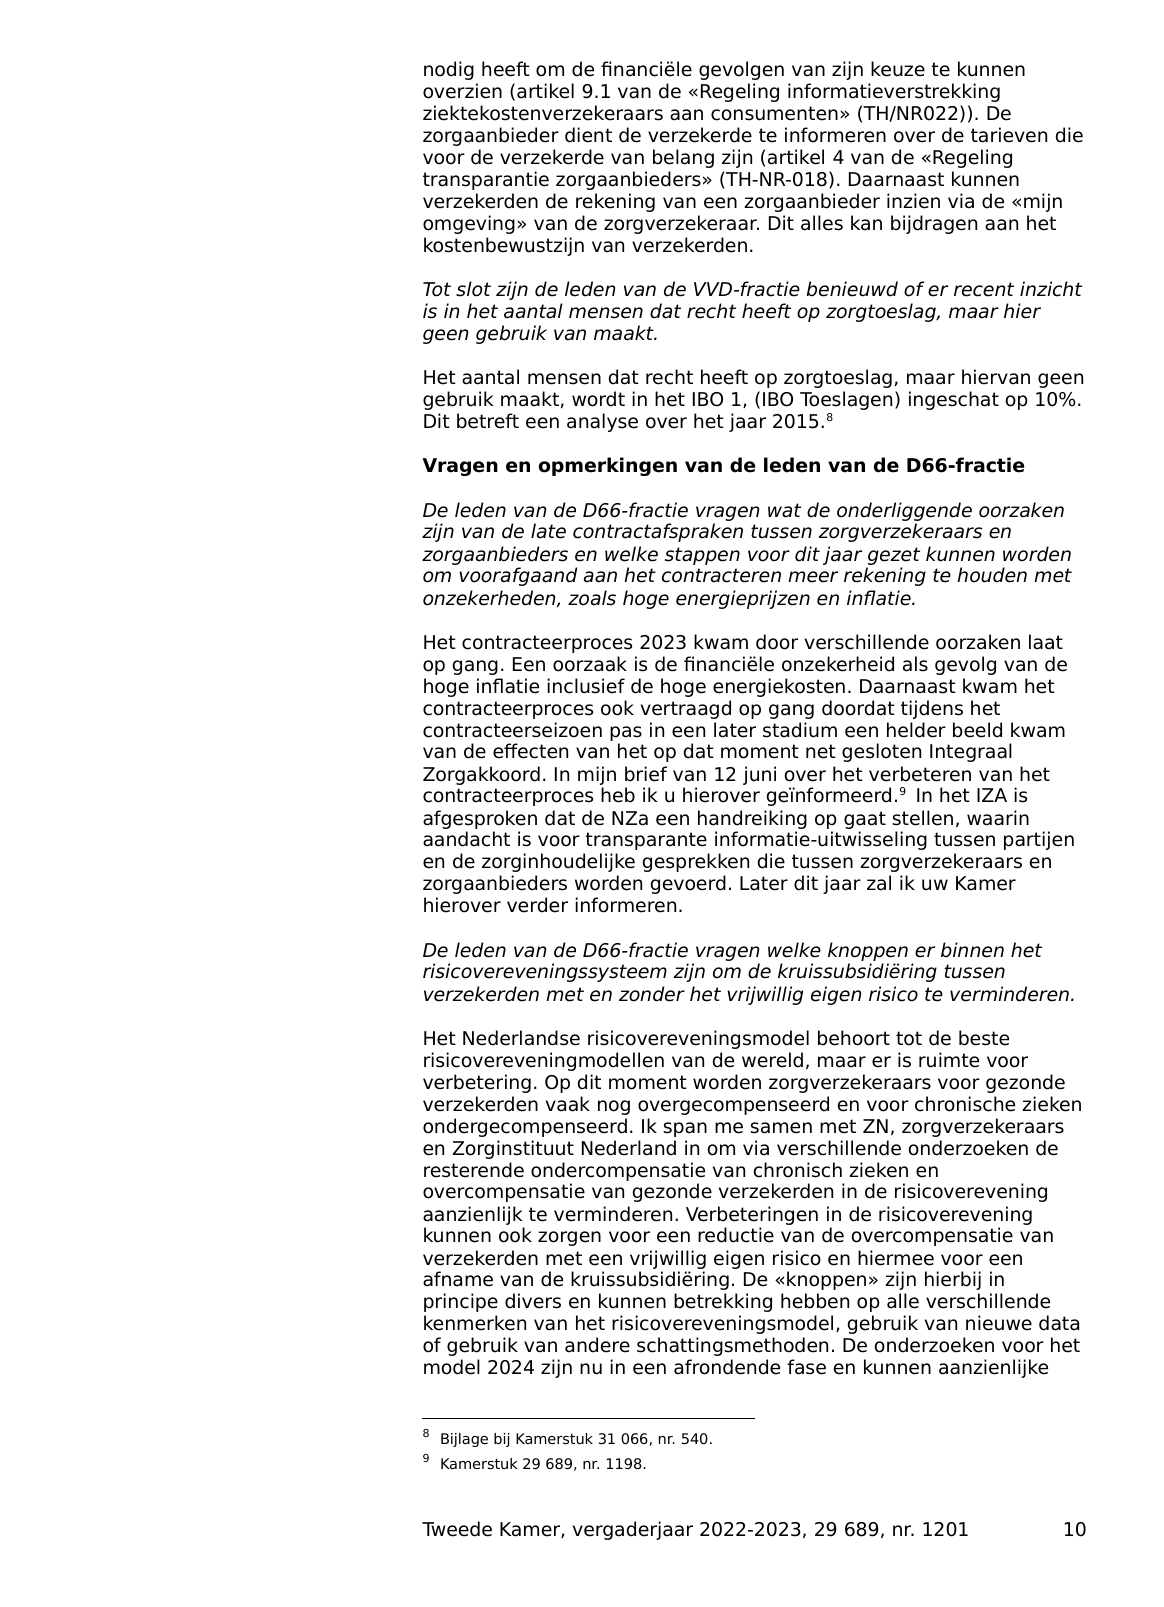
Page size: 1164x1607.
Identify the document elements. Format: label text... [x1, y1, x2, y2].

text Bijlage bij Kamerstuk 31 066, nr. 540. [422, 1427, 1087, 1449]
text nodig heeft om de financiële gevolgen van zijn keuze te kunnen overzien (artikel 9.1 van de «Regeling informatieverstrekking ziektekostenverzekeraars aan consumenten» (TH/NR022)). De zorgaanbieder dient de verzekerde te informeren over de tarieven die voor de verzekerde van belang zijn (artikel 4 van de «Regeling transparantie zorgaanbieders» (TH-NR-018). Daarnaast kunnen verzekerden de rekening van een zorgaanbieder inzien via de «mijn omgeving» van de zorgverzekeraar. Dit alles kan bijdragen aan het kostenbewustzijn van verzekerden. [422, 59, 1087, 257]
text Het aantal mensen dat recht heeft op zorgtoeslag, maar hiervan geen gebruik maakt, wordt in het IBO 1, (IBO Toeslagen) ingeschat op 10%. Dit betreft een analyse over het jaar 2015. [422, 367, 1087, 433]
text Kamerstuk 29 689, nr. 1198. [422, 1452, 1087, 1474]
text Het contracteerproces 2023 kwam door verschillende oorzaken laat op gang. Een oorzaak is de financiële onzekerheid als gevolg van de hoge inflatie inclusief de hoge energiekosten. Daarnaast kwam het contracteerproces ook vertraagd op gang doordat tijdens het contracteerseizoen pas in een later stadium een helder beeld kwam van de effecten van het op dat moment net gesloten Integraal Zorgakkoord. In mijn brief van 12 juni over het verbeteren van het contracteerproces heb ik u hierover geïnformeerd. In het IZA is afgesproken dat de NZa een handreiking op gaat stellen, waarin aandacht is voor transparante informatie-uitwisseling tussen partijen en de zorginhoudelijke gesprekken die tussen zorgverzekeraars en zorgaanbieders worden gevoerd. Later dit jaar zal ik uw Kamer hierover verder informeren. [422, 632, 1087, 917]
subtitle Vragen en opmerkingen van de leden van de D66-fractie [422, 455, 1087, 477]
text De leden van de D66-fractie vragen welke knoppen er binnen het risicovereveningssysteem zijn om de kruissubsidiëring tussen verzekerden met en zonder het vrijwillig eigen risico te verminderen. [422, 939, 1087, 1005]
text Tot slot zijn de leden van de VVD-fractie benieuwd of er recent inzicht is in het aantal mensen dat recht heeft op zorgtoeslag, maar hier geen gebruik van maakt. [422, 279, 1087, 345]
text De leden van de D66-fractie vragen wat de onderliggende oorzaken zijn van de late contractafspraken tussen zorgverzekeraars en zorgaanbieders en welke stappen voor dit jaar gezet kunnen worden om voorafgaand aan het contracteren meer rekening te houden met onzekerheden, zoals hoge energieprijzen en inflatie. [422, 499, 1087, 609]
text Het Nederlandse risicovereveningsmodel behoort tot de beste risicovereveningmodellen van de wereld, maar er is ruimte voor verbetering. Op dit moment worden zorgverzekeraars voor gezonde verzekerden vaak nog overgecompenseerd en voor chronische zieken ondergecompenseerd. Ik span me samen met ZN, zorgverzekeraars en Zorginstituut Nederland in om via verschillende onderzoeken de resterende ondercompensatie van chronisch zieken en overcompensatie van gezonde verzekerden in de risicoverevening aanzienlijk te verminderen. Verbeteringen in de risicoverevening kunnen ook zorgen voor een reductie van de overcompensatie van verzekerden met een vrijwillig eigen risico en hiermee voor een afname van de kruissubsidiëring. De «knoppen» zijn hierbij in principe divers en kunnen betrekking hebben op alle verschillende kenmerken van het risicovereveningsmodel, gebruik van nieuwe data of gebruik van andere schattingsmethoden. De onderzoeken voor het model 2024 zijn nu in een afrondende fase en kunnen aanzienlijke [422, 1028, 1087, 1379]
